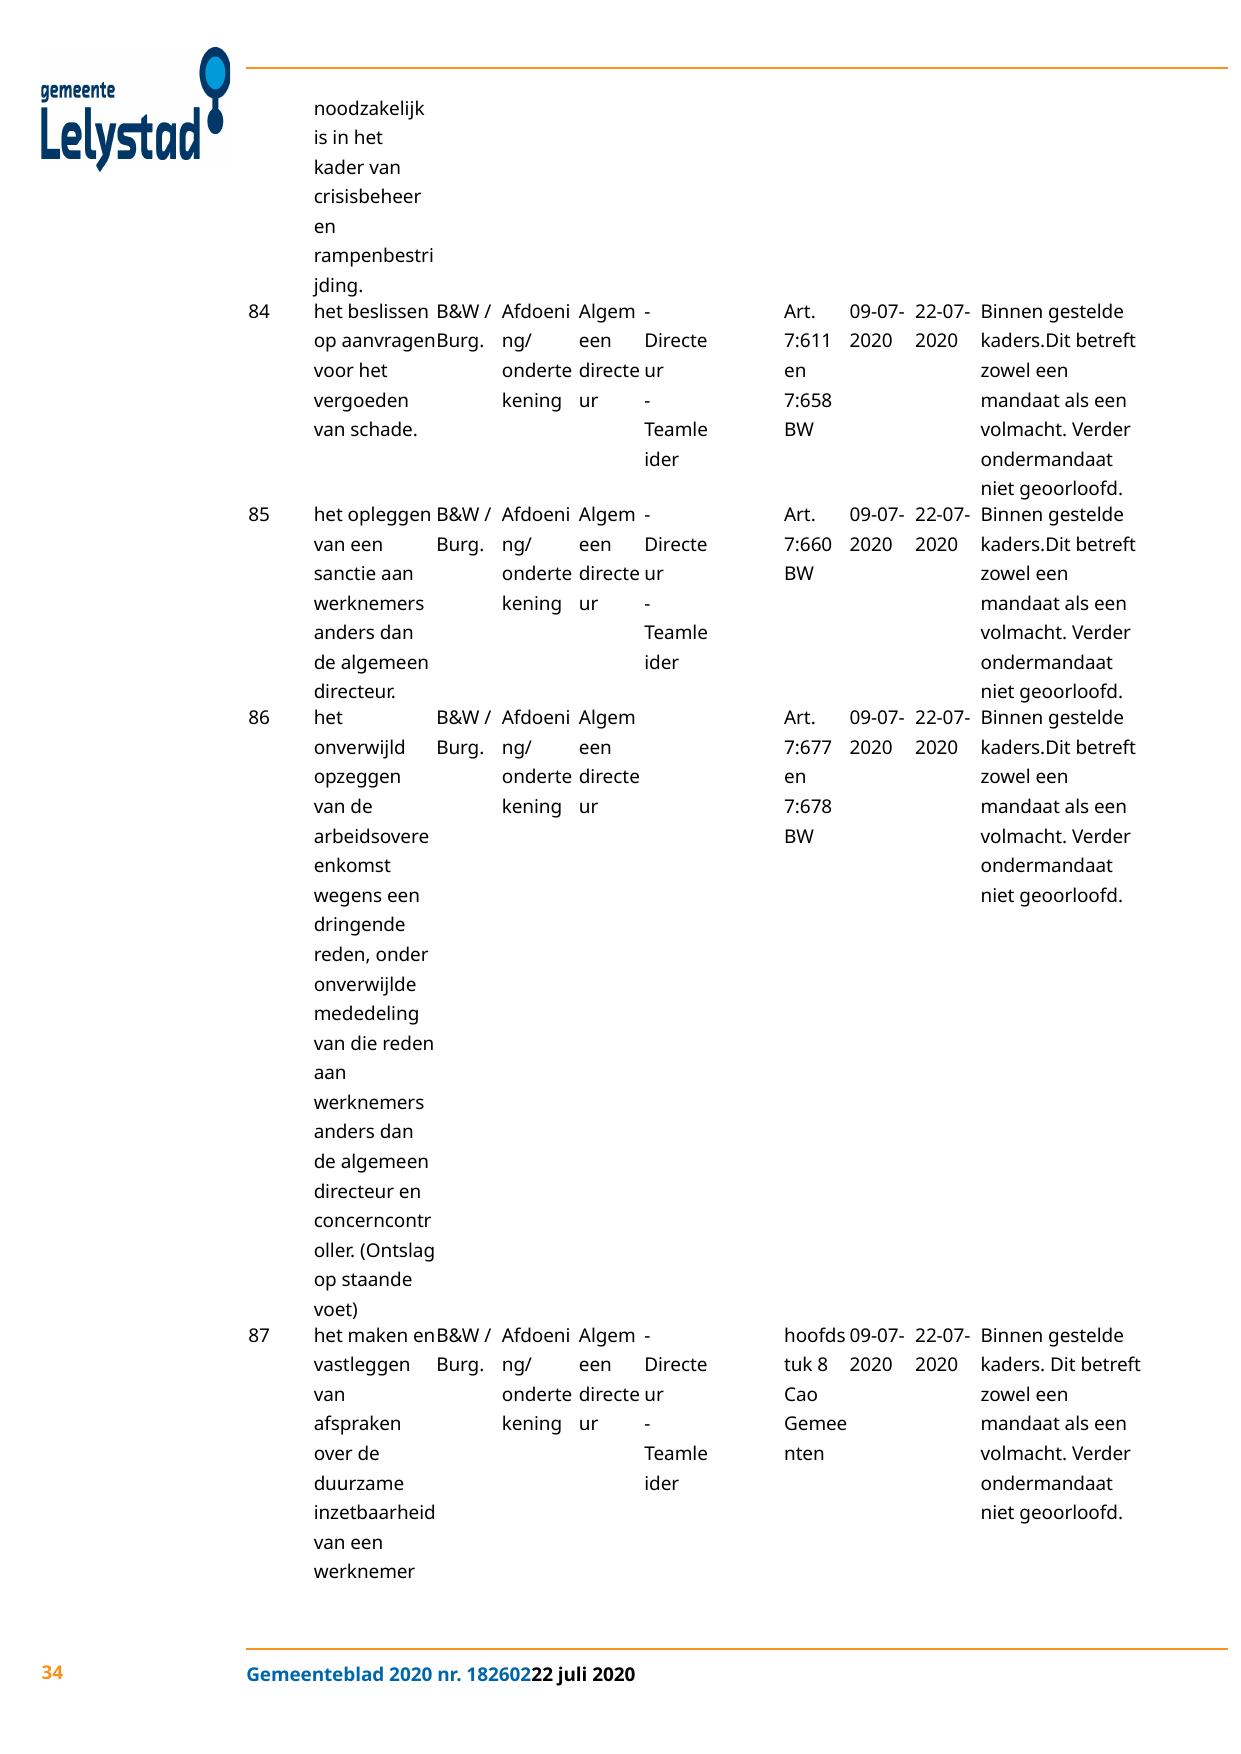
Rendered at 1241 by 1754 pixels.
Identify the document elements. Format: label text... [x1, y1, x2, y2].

table_cell [710, 95, 784, 298]
table_cell Art. 7:660 BW [784, 501, 849, 704]
table_cell [710, 501, 784, 704]
table_cell [644, 705, 710, 1322]
table_cell B&W / Burg. [436, 298, 502, 501]
table_cell het maken en vastleggen van afspraken over de duurzame inzetbaarheid van een werknemer [314, 1322, 436, 1584]
table_cell [436, 95, 502, 298]
table_cell [784, 95, 849, 298]
table_cell Afdoening/ondertekening [502, 501, 579, 704]
table_cell 87 [248, 1322, 313, 1584]
table_cell Afdoening/ondertekening [502, 705, 579, 1322]
table_cell - Directeur - Teamleider [644, 298, 710, 501]
table_cell Algemeen directeur [579, 1322, 644, 1584]
table_cell 84 [248, 298, 313, 501]
table_cell 09-07-2020 [849, 501, 915, 704]
table_cell - Directeur - Teamleider [644, 1322, 710, 1584]
table_cell - Directeur - Teamleider [644, 501, 710, 704]
table_cell het beslissen op aanvragen voor het vergoeden van schade. [314, 298, 436, 501]
table_cell Binnen gestelde kaders.Dit betreft zowel een mandaat als een volmacht. Verder ondermandaat niet geoorloofd. [980, 298, 1152, 501]
table_cell Art. 7:611 en 7:658 BW [784, 298, 849, 501]
table_cell 86 [248, 705, 313, 1322]
table_cell Binnen gestelde kaders.Dit betreft zowel een mandaat als een volmacht. Verder ondermandaat niet geoorloofd. [980, 501, 1152, 704]
table_cell [849, 95, 915, 298]
table_cell [644, 95, 710, 298]
table_cell 22-07-2020 [915, 705, 980, 1322]
table_cell Binnen gestelde kaders. Dit betreft zowel een mandaat als een volmacht. Verder ondermandaat niet geoorloofd. [980, 1322, 1152, 1584]
table_cell noodzakelijk is in het kader van crisisbeheer en rampenbestrijding. [314, 95, 436, 298]
table_cell Afdoening/ondertekening [502, 298, 579, 501]
table_cell [710, 705, 784, 1322]
table_cell het onverwijld opzeggen van de arbeidsovereenkomst wegens een dringende reden, onder onverwijlde mededeling van die reden aan werknemers anders dan de algemeen directeur en concerncontroller. (Ontslag op staande voet) [314, 705, 436, 1322]
table_cell [980, 95, 1152, 298]
table_cell B&W / Burg. [436, 705, 502, 1322]
table_cell Algemeen directeur [579, 298, 644, 501]
picture [41, 47, 231, 172]
table_cell 09-07-2020 [849, 705, 915, 1322]
table_cell het opleggen van een sanctie aan werknemers anders dan de algemeen directeur. [314, 501, 436, 704]
table_cell B&W / Burg. [436, 1322, 502, 1584]
table_cell Binnen gestelde kaders.Dit betreft zowel een mandaat als een volmacht. Verder ondermandaat niet geoorloofd. [980, 705, 1152, 1322]
table_cell [502, 95, 579, 298]
table_cell Algemeen directeur [579, 705, 644, 1322]
table_cell hoofdstuk 8 Cao Gemeenten [784, 1322, 849, 1584]
table_cell 22-07-2020 [915, 501, 980, 704]
table_cell [915, 95, 980, 298]
table_cell Algemeen directeur [579, 501, 644, 704]
table_cell [710, 1322, 784, 1584]
table_cell B&W / Burg. [436, 501, 502, 704]
table_cell 09-07-2020 [849, 298, 915, 501]
table_cell Art. 7:677 en 7:678 BW [784, 705, 849, 1322]
table_cell 09-07-2020 [849, 1322, 915, 1584]
table_cell Afdoening/ondertekening [502, 1322, 579, 1584]
table_cell 85 [248, 501, 313, 704]
table_cell 22-07-2020 [915, 298, 980, 501]
table_cell 22-07-2020 [915, 1322, 980, 1584]
table_cell [579, 95, 644, 298]
table_cell [248, 95, 313, 298]
table_cell [710, 298, 784, 501]
